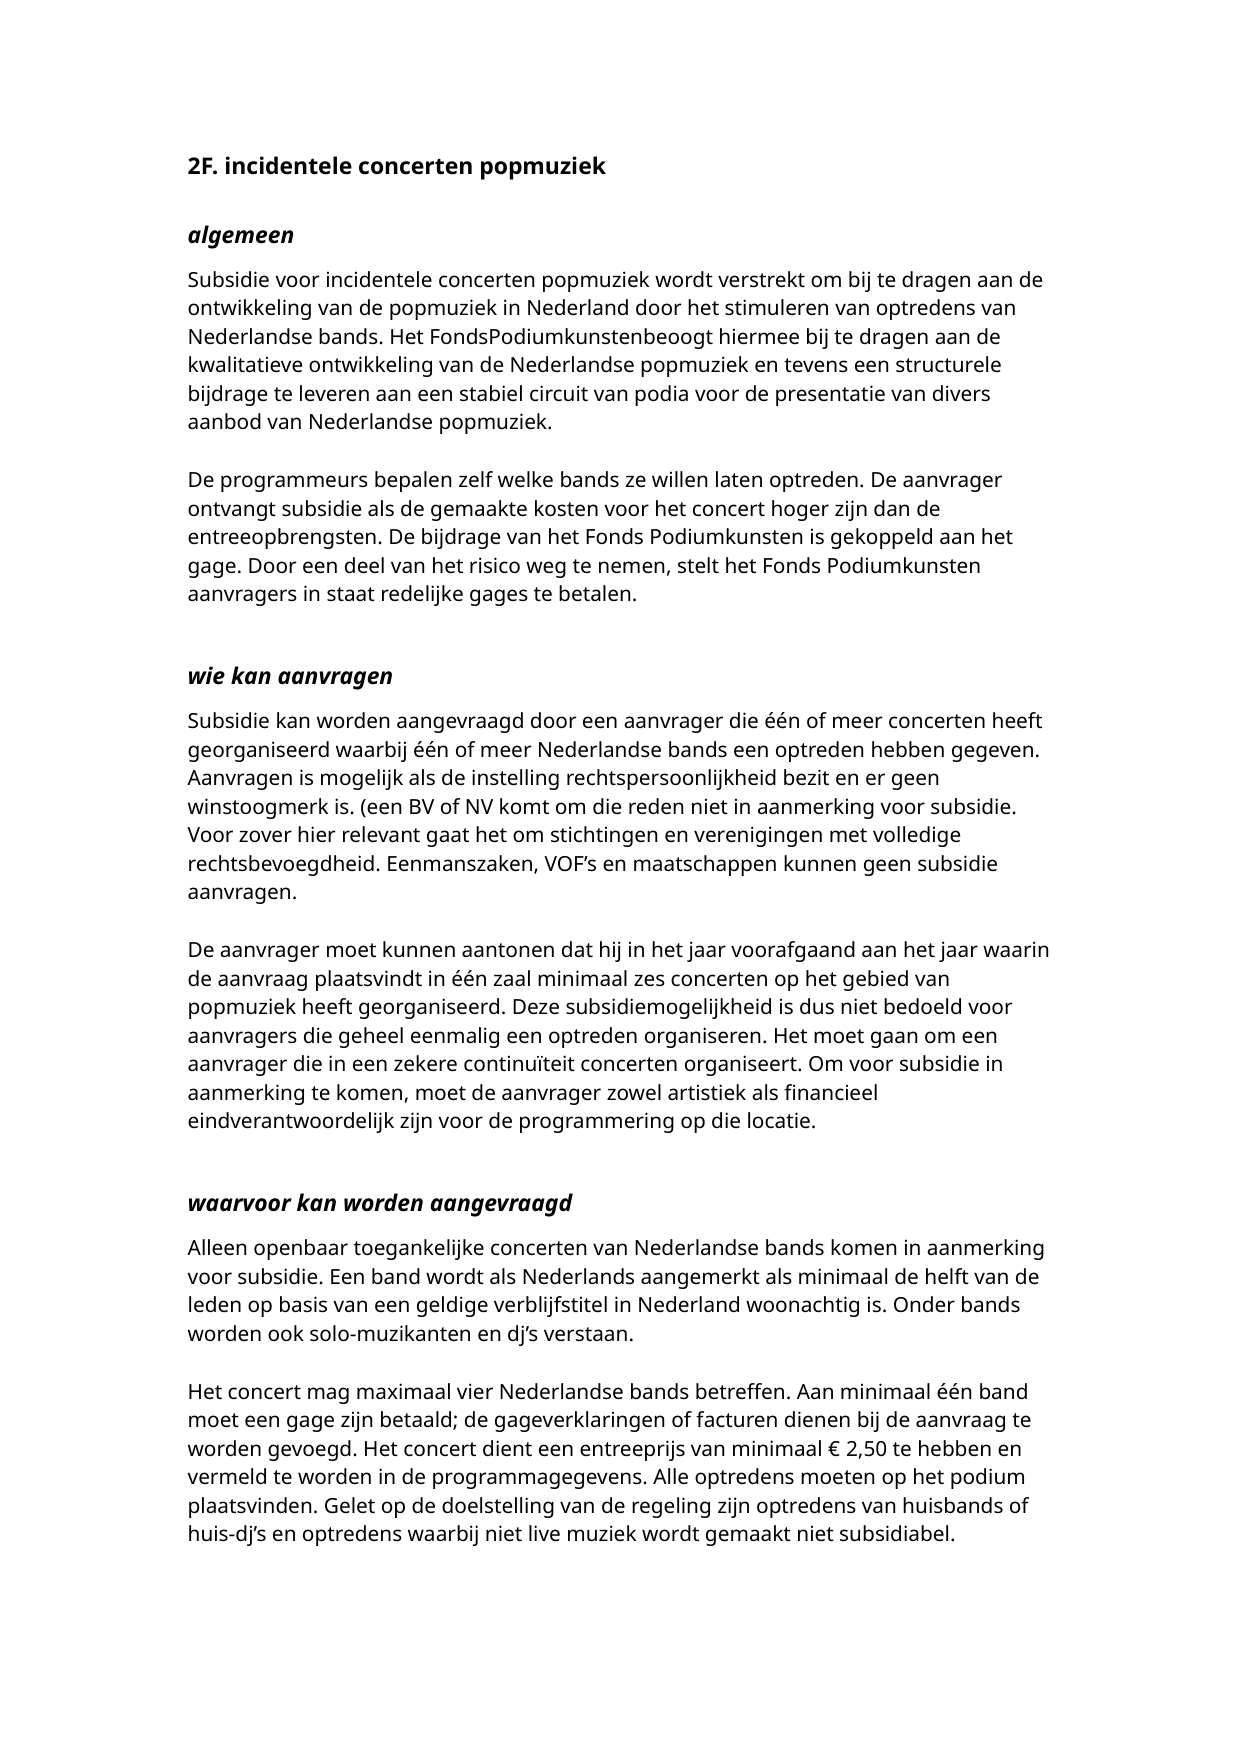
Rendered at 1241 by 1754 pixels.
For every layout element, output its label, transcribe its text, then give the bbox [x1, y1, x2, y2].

subtitle waarvoor kan worden aangevraagd [187, 1187, 1053, 1218]
text De programmeurs bepalen zelf welke bands ze willen laten optreden. De aanvrager ontvangt subsidie als de gemaakte kosten voor het concert hoger zijn dan de entreeopbrengsten. De bijdrage van het Fonds Podiumkunsten is gekoppeld aan het gage. Door een deel van het risico weg te nemen, stelt het Fonds Podiumkunsten aanvragers in staat redelijke gages te betalen. [187, 466, 1053, 608]
text Subsidie voor incidentele concerten popmuziek wordt verstrekt om bij te dragen aan de ontwikkeling van de popmuziek in Nederland door het stimuleren van optredens van Nederlandse bands. Het FondsPodiumkunstenbeoogt hiermee bij te dragen aan de kwalitatieve ontwikkeling van de Nederlandse popmuziek en tevens een structurele bijdrage te leveren aan een stabiel circuit van podia voor de presentatie van divers aanbod van Nederlandse popmuziek. [187, 265, 1053, 436]
subtitle wie kan aanvragen [187, 660, 1053, 692]
text De aanvrager moet kunnen aantonen dat hij in het jaar voorafgaand aan het jaar waarin de aanvraag plaatsvindt in één zaal minimaal zes concerten op het gebied van popmuziek heeft georganiseerd. Deze subsidiemogelijkheid is dus niet bedoeld voor aanvragers die geheel eenmalig een optreden organiseren. Het moet gaan om een aanvrager die in een zekere continuïteit concerten organiseert. Om voor subsidie in aanmerking te komen, moet de aanvrager zowel artistiek als financieel eindverantwoordelijk zijn voor de programmering op die locatie. [187, 936, 1053, 1135]
subtitle 2F. incidentele concerten popmuziek [187, 150, 1053, 181]
text Subsidie kan worden aangevraagd door een aanvrager die één of meer concerten heeft georganiseerd waarbij één of meer Nederlandse bands een optreden hebben gegeven. Aanvragen is mogelijk als de instelling rechtspersoonlijkheid bezit en er geen winstoogmerk is. (een BV of NV komt om die reden niet in aanmerking voor subsidie. Voor zover hier relevant gaat het om stichtingen en verenigingen met volledige rechtsbevoegdheid. Eenmanszaken, VOF’s en maatschappen kunnen geen subsidie aanvragen. [187, 707, 1053, 906]
subtitle algemeen [187, 219, 1053, 250]
text Het concert mag maximaal vier Nederlandse bands betreffen. Aan minimaal één band moet een gage zijn betaald; de gageverklaringen of facturen dienen bij de aanvraag te worden gevoegd. Het concert dient een entreeprijs van minimaal € 2,50 te hebben en vermeld te worden in de programmagegevens. Alle optredens moeten op het podium plaatsvinden. Gelet op de doelstelling van de regeling zijn optredens van huisbands of huis-dj’s en optredens waarbij niet live muziek wordt gemaakt niet subsidiabel. [187, 1377, 1053, 1548]
text Alleen openbaar toegankelijke concerten van Nederlandse bands komen in aanmerking voor subsidie. Een band wordt als Nederlands aangemerkt als minimaal de helft van de leden op basis van een geldige verblijfstitel in Nederland woonachtig is. Onder bands worden ook solo-muzikanten en dj’s verstaan. [187, 1233, 1053, 1347]
